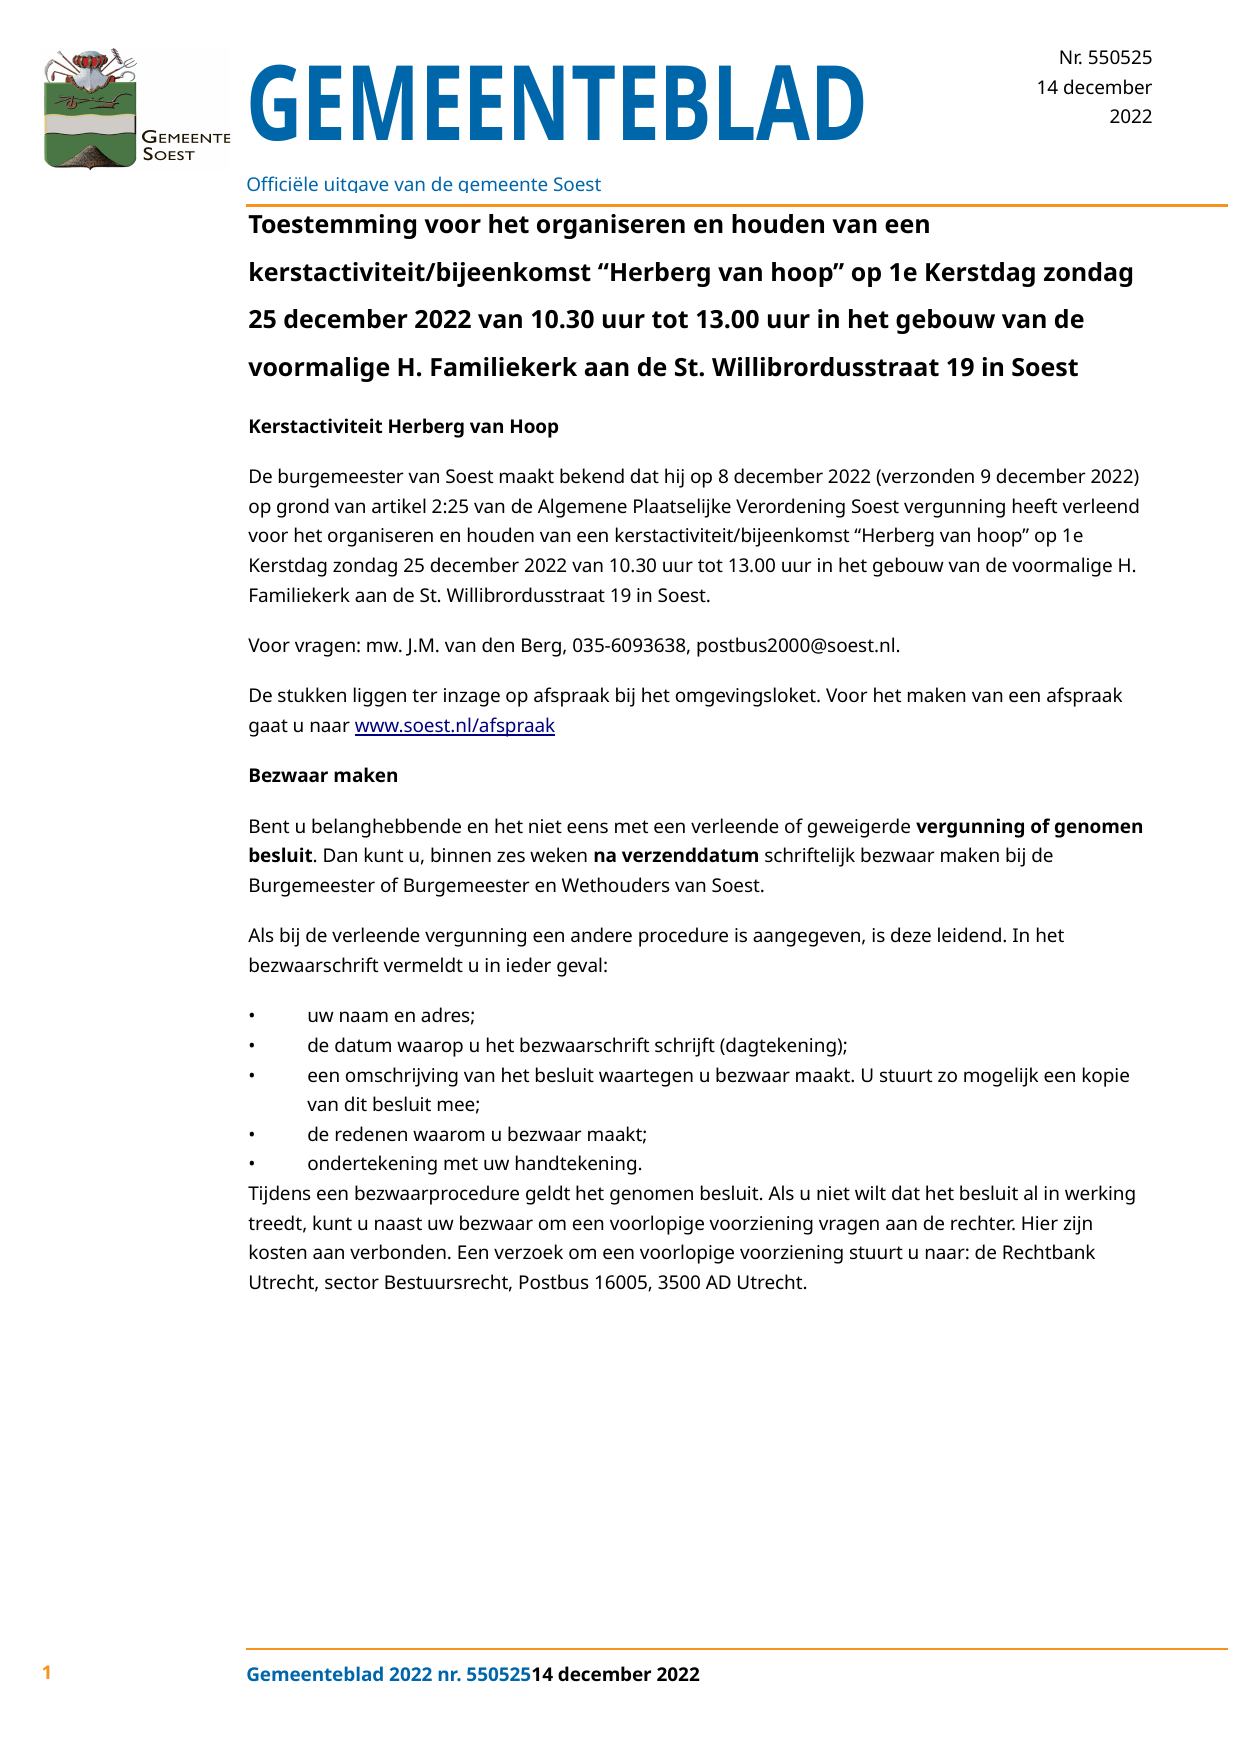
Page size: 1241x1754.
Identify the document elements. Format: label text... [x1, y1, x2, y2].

picture [41, 47, 231, 172]
list de redenen waarom u bezwaar maakt; [248, 1121, 1152, 1147]
list de datum waarop u het bezwaarschrift schrijft (dagtekening); [248, 1032, 1152, 1058]
list een omschrijving van het besluit waartegen u bezwaar maakt. U stuurt zo mogelijk een kopie van dit besluit mee; [248, 1062, 1152, 1117]
text Tijdens een bezwaarprocedure geldt het genomen besluit. Als u niet wilt dat het besluit al in werking treedt, kunt u naast uw bezwaar om een voorlopige voorziening vragen aan de rechter. Hier zijn kosten aan verbonden. Een verzoek om een voorlopige voorziening stuurt u naar: de Rechtbank Utrecht, sector Bestuursrecht, Postbus 16005, 3500 AD Utrecht. [248, 1180, 1152, 1295]
text Bezwaar maken [248, 763, 1152, 788]
text Toestemming voor het organiseren en houden van een kerstactiviteit/bijeenkomst “Herberg van hoop” op 1e Kerstdag zondag 25 december 2022 van 10.30 uur tot 13.00 uur in het gebouw van de voormalige H. Familiekerk aan de St. Willibrordusstraat 19 in Soest [248, 207, 1152, 384]
text Voor vragen: mw. J.M. van den Berg, 035-6093638, postbus2000@soest.nl. [248, 632, 1152, 658]
text Kerstactiviteit Herberg van Hoop [248, 413, 1152, 439]
list uw naam en adres; [248, 1003, 1152, 1028]
text De burgemeester van Soest maakt bekend dat hij op 8 december 2022 (verzonden 9 december 2022) op grond van artikel 2:25 van de Algemene Plaatselijke Verordening Soest vergunning heeft verleend voor het organiseren en houden van een kerstactiviteit/bijeenkomst “Herberg van hoop” op 1e Kerstdag zondag 25 december 2022 van 10.30 uur tot 13.00 uur in het gebouw van de voormalige H. Familiekerk aan de St. Willibrordusstraat 19 in Soest. [248, 463, 1152, 608]
text Bent u belanghebbende en het niet eens met een verleende of geweigerde vergunning of genomen besluit. Dan kunt u, binnen zes weken na verzenddatum schriftelijk bezwaar maken bij de Burgemeester of Burgemeester en Wethouders van Soest. [248, 813, 1152, 898]
text Als bij de verleende vergunning een andere procedure is aangegeven, is deze leidend. In het bezwaarschrift vermeldt u in ieder geval: [248, 923, 1152, 978]
text De stukken liggen ter inzage op afspraak bij het omgevingsloket. Voor het maken van een afspraak gaat u naar www.soest.nl/afspraak [248, 683, 1152, 738]
list ondertekening met uw handtekening. [248, 1151, 1152, 1176]
